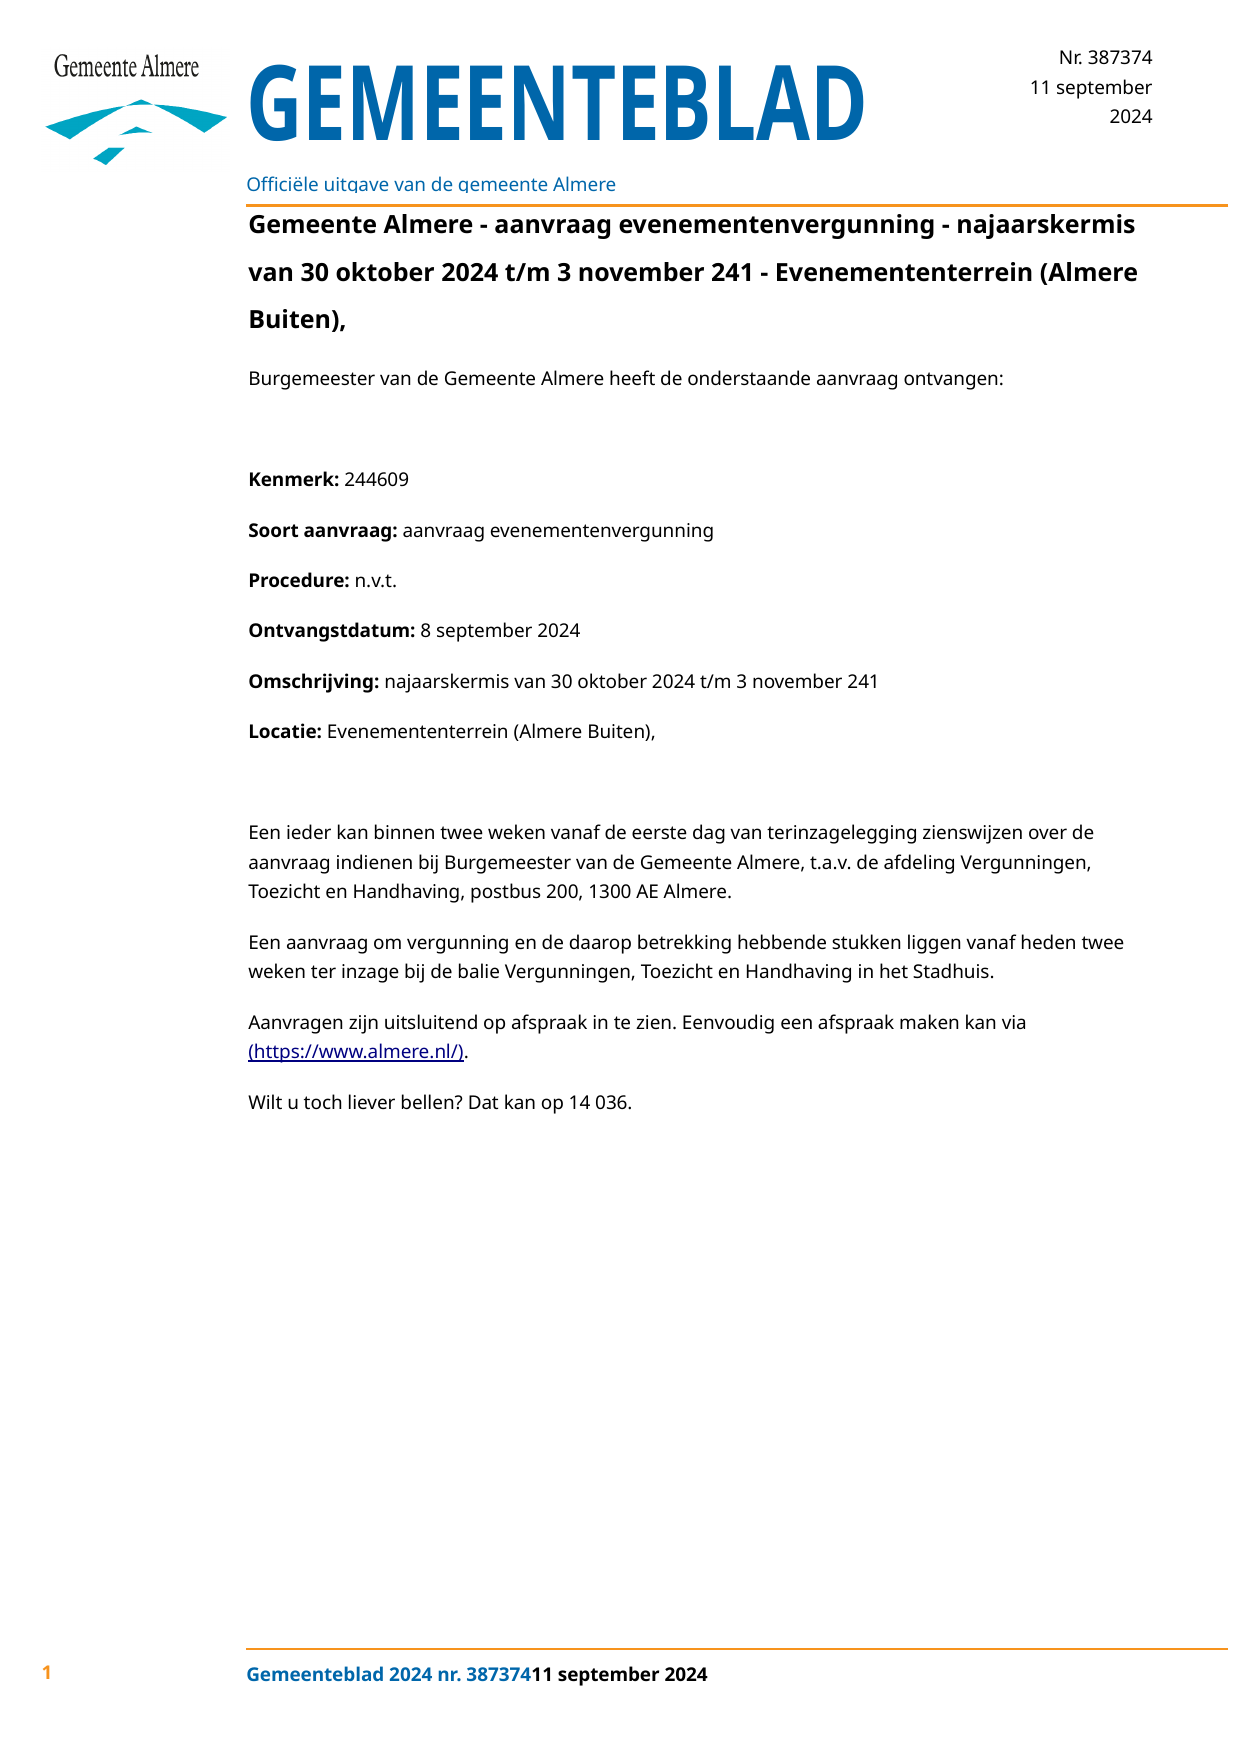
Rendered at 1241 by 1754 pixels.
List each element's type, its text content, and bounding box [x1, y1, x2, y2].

text Kenmerk: 244609 [248, 466, 1152, 492]
text Burgemeester van de Gemeente Almere heeft de onderstaande aanvraag ontvangen: [248, 366, 1152, 391]
text Soort aanvraag: aanvraag evenementenvergunning [248, 517, 1152, 542]
text Procedure: n.v.t. [248, 567, 1152, 593]
picture [41, 47, 231, 172]
text Aanvragen zijn uitsluitend op afspraak in te zien. Eenvoudig een afspraak maken kan via (https://www.almere.nl/). [248, 1009, 1152, 1064]
text Omschrijving: najaarskermis van 30 oktober 2024 t/m 3 november 241 [248, 668, 1152, 694]
text Een ieder kan binnen twee weken vanaf de eerste dag van terinzagelegging zienswijzen over de aanvraag indienen bij Burgemeester van de Gemeente Almere, t.a.v. de afdeling Vergunningen, Toezicht en Handhaving, postbus 200, 1300 AE Almere. [248, 819, 1152, 904]
text Een aanvraag om vergunning en de daarop betrekking hebbende stukken liggen vanaf heden twee weken ter inzage bij de balie Vergunningen, Toezicht en Handhaving in het Stadhuis. [248, 929, 1152, 984]
text Locatie: Evenemententerrein (Almere Buiten), [248, 718, 1152, 744]
text Wilt u toch liever bellen? Dat kan op 14 036. [248, 1089, 1152, 1114]
text Ontvangstdatum: 8 september 2024 [248, 618, 1152, 643]
text Gemeente Almere - aanvraag evenementenvergunning - najaarskermis van 30 oktober 2024 t/m 3 november 241 - Evenemententerrein (Almere Buiten), [248, 207, 1152, 336]
